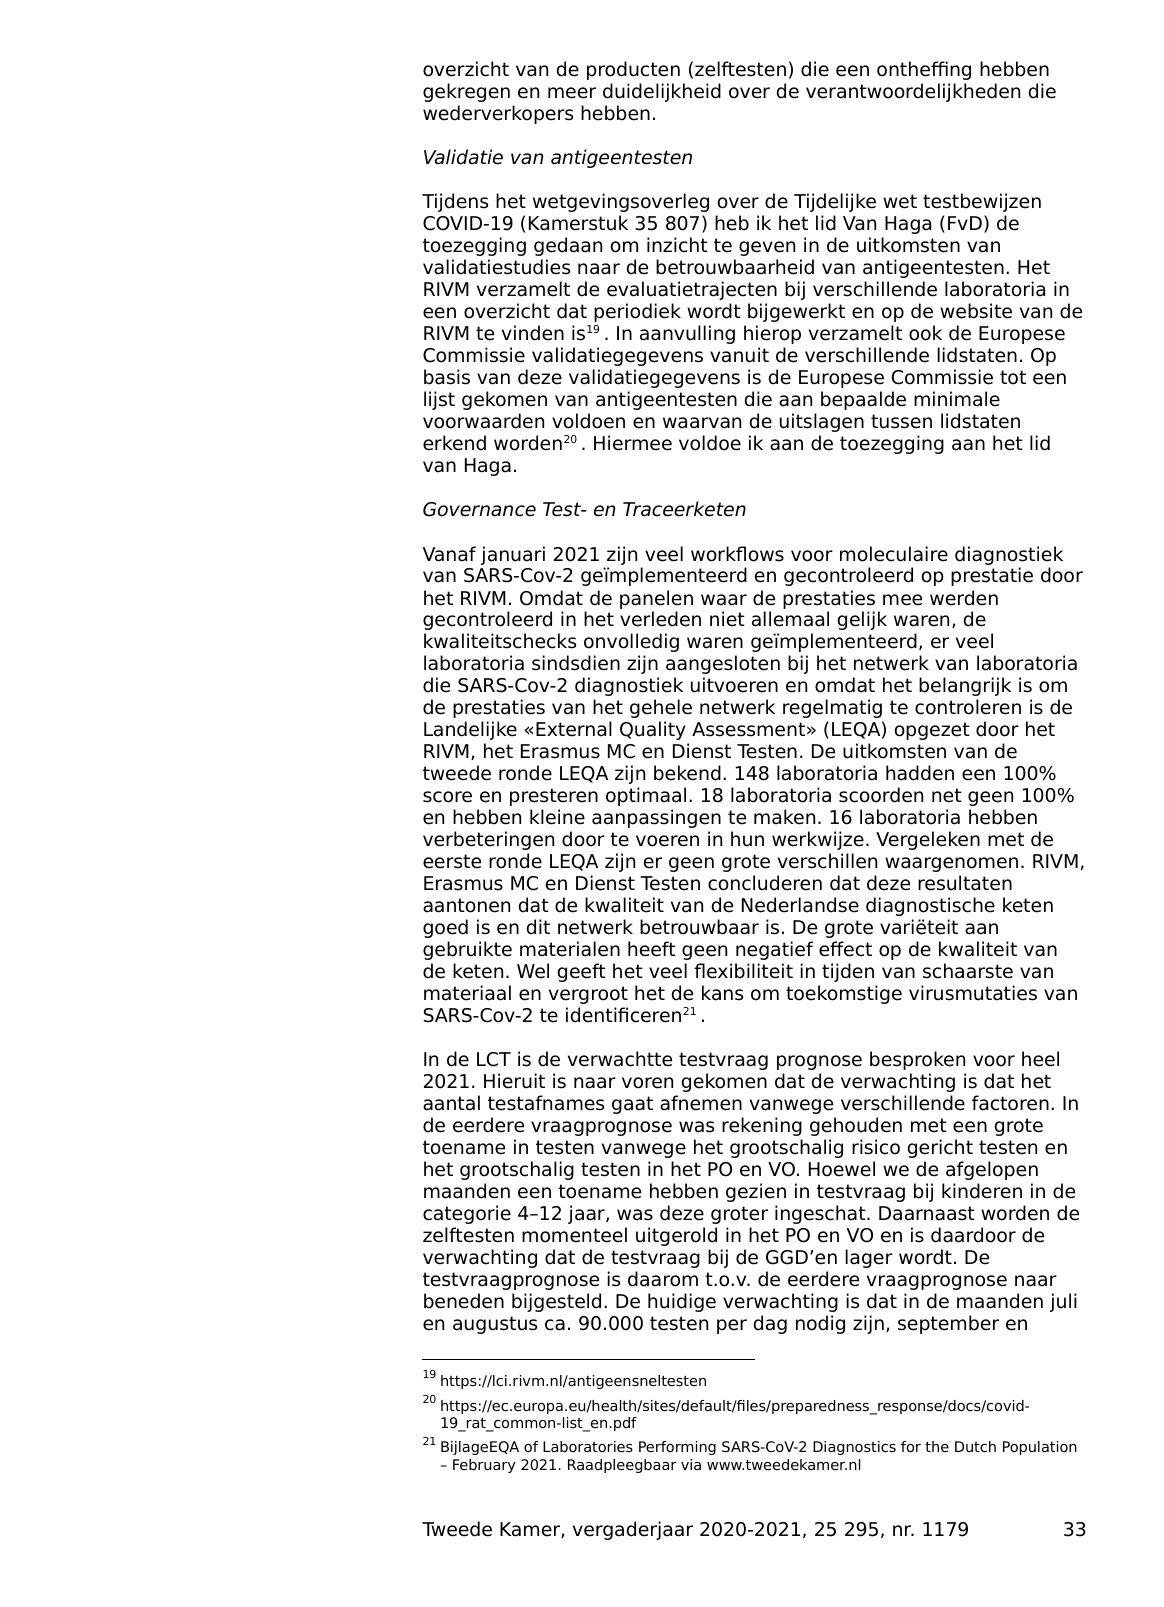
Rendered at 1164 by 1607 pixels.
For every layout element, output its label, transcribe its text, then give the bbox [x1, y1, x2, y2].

text BijlageEQA of Laboratories Performing SARS-CoV-2 Diagnostics for the Dutch Population – February 2021. Raadpleegbaar via www.tweedekamer.nl [422, 1435, 1087, 1474]
text Tijdens het wetgevingsoverleg over de Tijdelijke wet testbewijzen COVID-19 (Kamerstuk 35 807) heb ik het lid Van Haga (FvD) de toezegging gedaan om inzicht te geven in de uitkomsten van validatiestudies naar de betrouwbaarheid van antigeentesten. Het RIVM verzamelt de evaluatietrajecten bij verschillende laboratoria in een overzicht dat periodiek wordt bijgewerkt en op de website van de RIVM te vinden is. In aanvulling hierop verzamelt ook de Europese Commissie validatiegegevens vanuit de verschillende lidstaten. Op basis van deze validatiegegevens is de Europese Commissie tot een lijst gekomen van antigeentesten die aan bepaalde minimale voorwaarden voldoen en waarvan de uitslagen tussen lidstaten erkend worden. Hiermee voldoe ik aan de toezegging aan het lid van Haga. [422, 191, 1087, 477]
text In de LCT is de verwachtte testvraag prognose besproken voor heel 2021. Hieruit is naar voren gekomen dat de verwachting is dat het aantal testafnames gaat afnemen vanwege verschillende factoren. In de eerdere vraagprognose was rekening gehouden met een grote toename in testen vanwege het grootschalig risico gericht testen en het grootschalig testen in het PO en VO. Hoewel we de afgelopen maanden een toename hebben gezien in testvraag bij kinderen in de categorie 4–12 jaar, was deze groter ingeschat. Daarnaast worden de zelftesten momenteel uitgerold in het PO en VO en is daardoor de verwachting dat de testvraag bij de GGD’en lager wordt. De testvraagprognose is daarom t.o.v. de eerdere vraagprognose naar beneden bijgesteld. De huidige verwachting is dat in de maanden juli en augustus ca. 90.000 testen per dag nodig zijn, september en [422, 1049, 1087, 1335]
subtitle Governance Test- en Traceerketen [422, 499, 1087, 521]
text https://ec.europa.eu/health/sites/default/files/preparedness_response/docs/covid-19_rat_common-list_en.pdf [422, 1393, 1087, 1432]
subtitle Validatie van antigeentesten [422, 147, 1087, 169]
text https://lci.rivm.nl/antigeensneltesten [422, 1368, 1087, 1391]
text overzicht van de producten (zelftesten) die een ontheffing hebben gekregen en meer duidelijkheid over de verantwoordelijkheden die wederverkopers hebben. [422, 59, 1087, 125]
text Vanaf januari 2021 zijn veel workflows voor moleculaire diagnostiek van SARS-Cov-2 geïmplementeerd en gecontroleerd op prestatie door het RIVM. Omdat de panelen waar de prestaties mee werden gecontroleerd in het verleden niet allemaal gelijk waren, de kwaliteitschecks onvolledig waren geïmplementeerd, er veel laboratoria sindsdien zijn aangesloten bij het netwerk van laboratoria die SARS-Cov-2 diagnostiek uitvoeren en omdat het belangrijk is om de prestaties van het gehele netwerk regelmatig te controleren is de Landelijke «External Quality Assessment» (LEQA) opgezet door het RIVM, het Erasmus MC en Dienst Testen. De uitkomsten van de tweede ronde LEQA zijn bekend. 148 laboratoria hadden een 100% score en presteren optimaal. 18 laboratoria scoorden net geen 100% en hebben kleine aanpassingen te maken. 16 laboratoria hebben verbeteringen door te voeren in hun werkwijze. Vergeleken met de eerste ronde LEQA zijn er geen grote verschillen waargenomen. RIVM, Erasmus MC en Dienst Testen concluderen dat deze resultaten aantonen dat de kwaliteit van de Nederlandse diagnostische keten goed is en dit netwerk betrouwbaar is. De grote variëteit aan gebruikte materialen heeft geen negatief effect op de kwaliteit van de keten. Wel geeft het veel flexibiliteit in tijden van schaarste van materiaal en vergroot het de kans om toekomstige virusmutaties van SARS-Cov-2 te identificeren. [422, 543, 1087, 1027]
